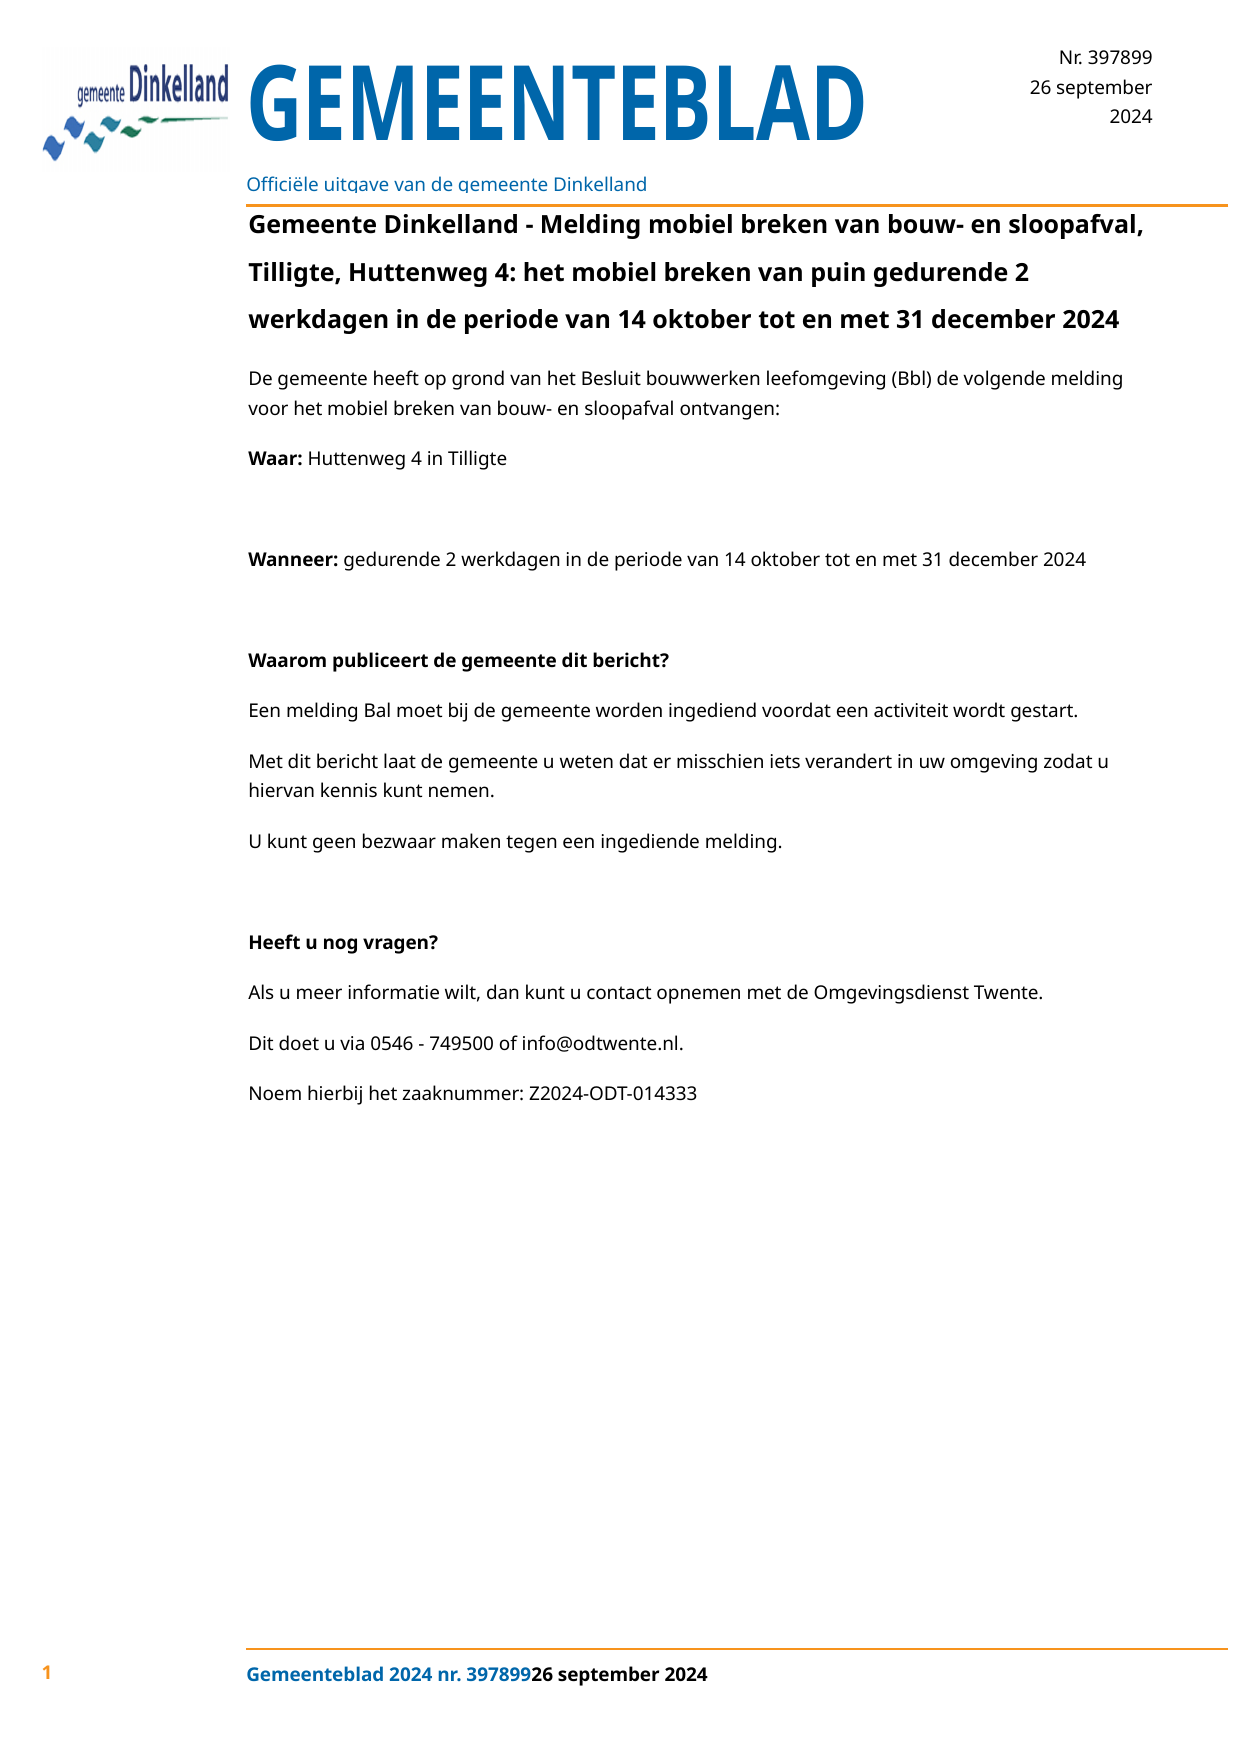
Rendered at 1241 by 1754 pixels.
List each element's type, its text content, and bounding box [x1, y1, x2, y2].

picture [41, 47, 231, 172]
text Met dit bericht laat de gemeente u weten dat er misschien iets verandert in uw omgeving zodat u hiervan kennis kunt nemen. [248, 748, 1152, 803]
text Als u meer informatie wilt, dan kunt u contact opnemen met de Omgevingsdienst Twente. [248, 979, 1152, 1005]
text Heeft u nog vragen? [248, 929, 1152, 954]
text Dit doet u via 0546 - 749500 of info@odtwente.nl. [248, 1030, 1152, 1055]
text Wanneer: gedurende 2 werkdagen in de periode van 14 oktober tot en met 31 december 2024 [248, 546, 1152, 572]
text De gemeente heeft op grond van het Besluit bouwwerken leefomgeving (Bbl) de volgende melding voor het mobiel breken van bouw- en sloopafval ontvangen: [248, 366, 1152, 421]
text Een melding Bal moet bij de gemeente worden ingediend voordat een activiteit wordt gestart. [248, 698, 1152, 723]
text Noem hierbij het zaaknummer: Z2024-ODT-014333 [248, 1080, 1152, 1106]
text Waar: Huttenweg 4 in Tilligte [248, 446, 1152, 471]
text Gemeente Dinkelland - Melding mobiel breken van bouw- en sloopafval, Tilligte, Huttenweg 4: het mobiel breken van puin gedurende 2 werkdagen in de periode van 14 oktober tot en met 31 december 2024 [248, 207, 1152, 336]
text U kunt geen bezwaar maken tegen een ingediende melding. [248, 828, 1152, 854]
text Waarom publiceert de gemeente dit bericht? [248, 647, 1152, 673]
